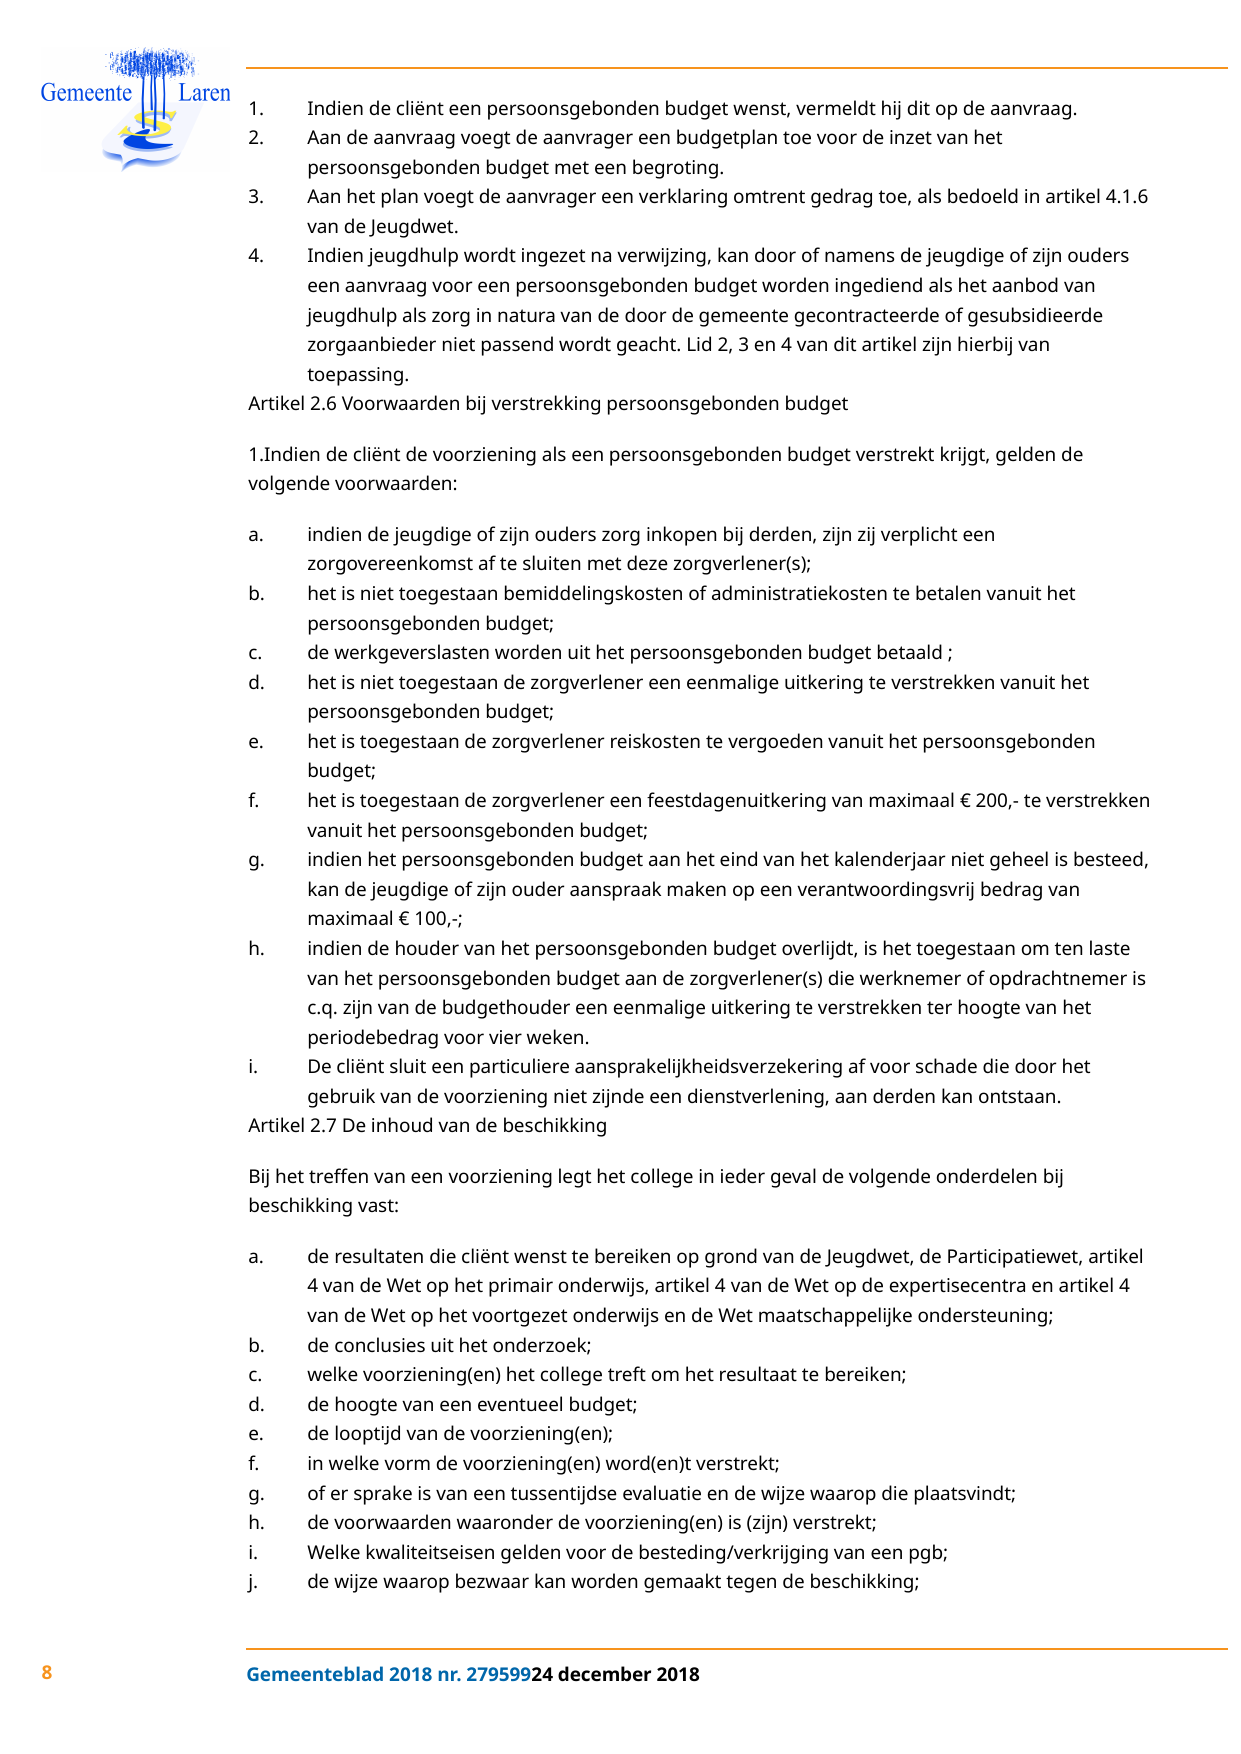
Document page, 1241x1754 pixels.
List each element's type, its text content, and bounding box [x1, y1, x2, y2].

list de hoogte van een eventueel budget; [248, 1391, 1152, 1417]
list Aan het plan voegt de aanvrager een verklaring omtrent gedrag toe, als bedoeld in artikel 4.1.6 van de Jeugdwet. [248, 183, 1152, 239]
list de werkgeverslasten worden uit het persoonsgebonden budget betaald ; [248, 639, 1152, 665]
list de voorwaarden waaronder de voorziening(en) is (zijn) verstrekt; [248, 1509, 1152, 1535]
list de wijze waarop bezwaar kan worden gemaakt tegen de beschikking; [248, 1568, 1152, 1594]
list Welke kwaliteitseisen gelden voor de besteding/verkrijging van een pgb; [248, 1539, 1152, 1565]
list de resultaten die cliënt wenst te bereiken op grond van de Jeugdwet, de Participatiewet, artikel 4 van de Wet op het primair onderwijs, artikel 4 van de Wet op de expertisecentra en artikel 4 van de Wet op het voortgezet onderwijs en de Wet maatschappelijke ondersteuning; [248, 1243, 1152, 1328]
list welke voorziening(en) het college treft om het resultaat te bereiken; [248, 1361, 1152, 1387]
list het is niet toegestaan de zorgverlener een eenmalige uitkering te verstrekken vanuit het persoonsgebonden budget; [248, 669, 1152, 724]
list indien het persoonsgebonden budget aan het eind van het kalenderjaar niet geheel is besteed, kan de jeugdige of zijn ouder aanspraak maken op een verantwoordingsvrij bedrag van maximaal € 100,-; [248, 846, 1152, 931]
list het is niet toegestaan bemiddelingskosten of administratiekosten te betalen vanuit het persoonsgebonden budget; [248, 580, 1152, 636]
text Artikel 2.6 Voorwaarden bij verstrekking persoonsgebonden budget [248, 391, 1152, 416]
list het is toegestaan de zorgverlener een feestdagenuitkering van maximaal € 200,- te verstrekken vanuit het persoonsgebonden budget; [248, 787, 1152, 843]
picture [41, 47, 231, 172]
list het is toegestaan de zorgverlener reiskosten te vergoeden vanuit het persoonsgebonden budget; [248, 728, 1152, 783]
list of er sprake is van een tussentijdse evaluatie en de wijze waarop die plaatsvindt; [248, 1480, 1152, 1506]
list de conclusies uit het onderzoek; [248, 1332, 1152, 1358]
text 1.Indien de cliënt de voorziening als een persoonsgebonden budget verstrekt krijgt, gelden de volgende voorwaarden: [248, 441, 1152, 496]
list Aan de aanvraag voegt de aanvrager een budgetplan toe voor de inzet van het persoonsgebonden budget met een begroting. [248, 124, 1152, 180]
list indien de jeugdige of zijn ouders zorg inkopen bij derden, zijn zij verplicht een zorgovereenkomst af te sluiten met deze zorgverlener(s); [248, 521, 1152, 576]
list indien de houder van het persoonsgebonden budget overlijdt, is het toegestaan om ten laste van het persoonsgebonden budget aan de zorgverlener(s) die werknemer of opdrachtnemer is c.q. zijn van de budgethouder een eenmalige uitkering te verstrekken ter hoogte van het periodebedrag voor vier weken. [248, 935, 1152, 1050]
list De cliënt sluit een particuliere aansprakelijkheidsverzekering af voor schade die door het gebruik van de voorziening niet zijnde een dienstverlening, aan derden kan ontstaan. [248, 1053, 1152, 1109]
text Bij het treffen van een voorziening legt het college in ieder geval de volgende onderdelen bij beschikking vast: [248, 1163, 1152, 1218]
list Indien jeugdhulp wordt ingezet na verwijzing, kan door of namens de jeugdige of zijn ouders een aanvraag voor een persoonsgebonden budget worden ingediend als het aanbod van jeugdhulp als zorg in natura van de door de gemeente gecontracteerde of gesubsidieerde zorgaanbieder niet passend wordt geacht. Lid 2, 3 en 4 van dit artikel zijn hierbij van toepassing. [248, 243, 1152, 387]
list de looptijd van de voorziening(en); [248, 1421, 1152, 1446]
list in welke vorm de voorziening(en) word(en)t verstrekt; [248, 1450, 1152, 1476]
text Artikel 2.7 De inhoud van de beschikking [248, 1113, 1152, 1138]
list Indien de cliënt een persoonsgebonden budget wenst, vermeldt hij dit op de aanvraag. [248, 95, 1152, 121]
